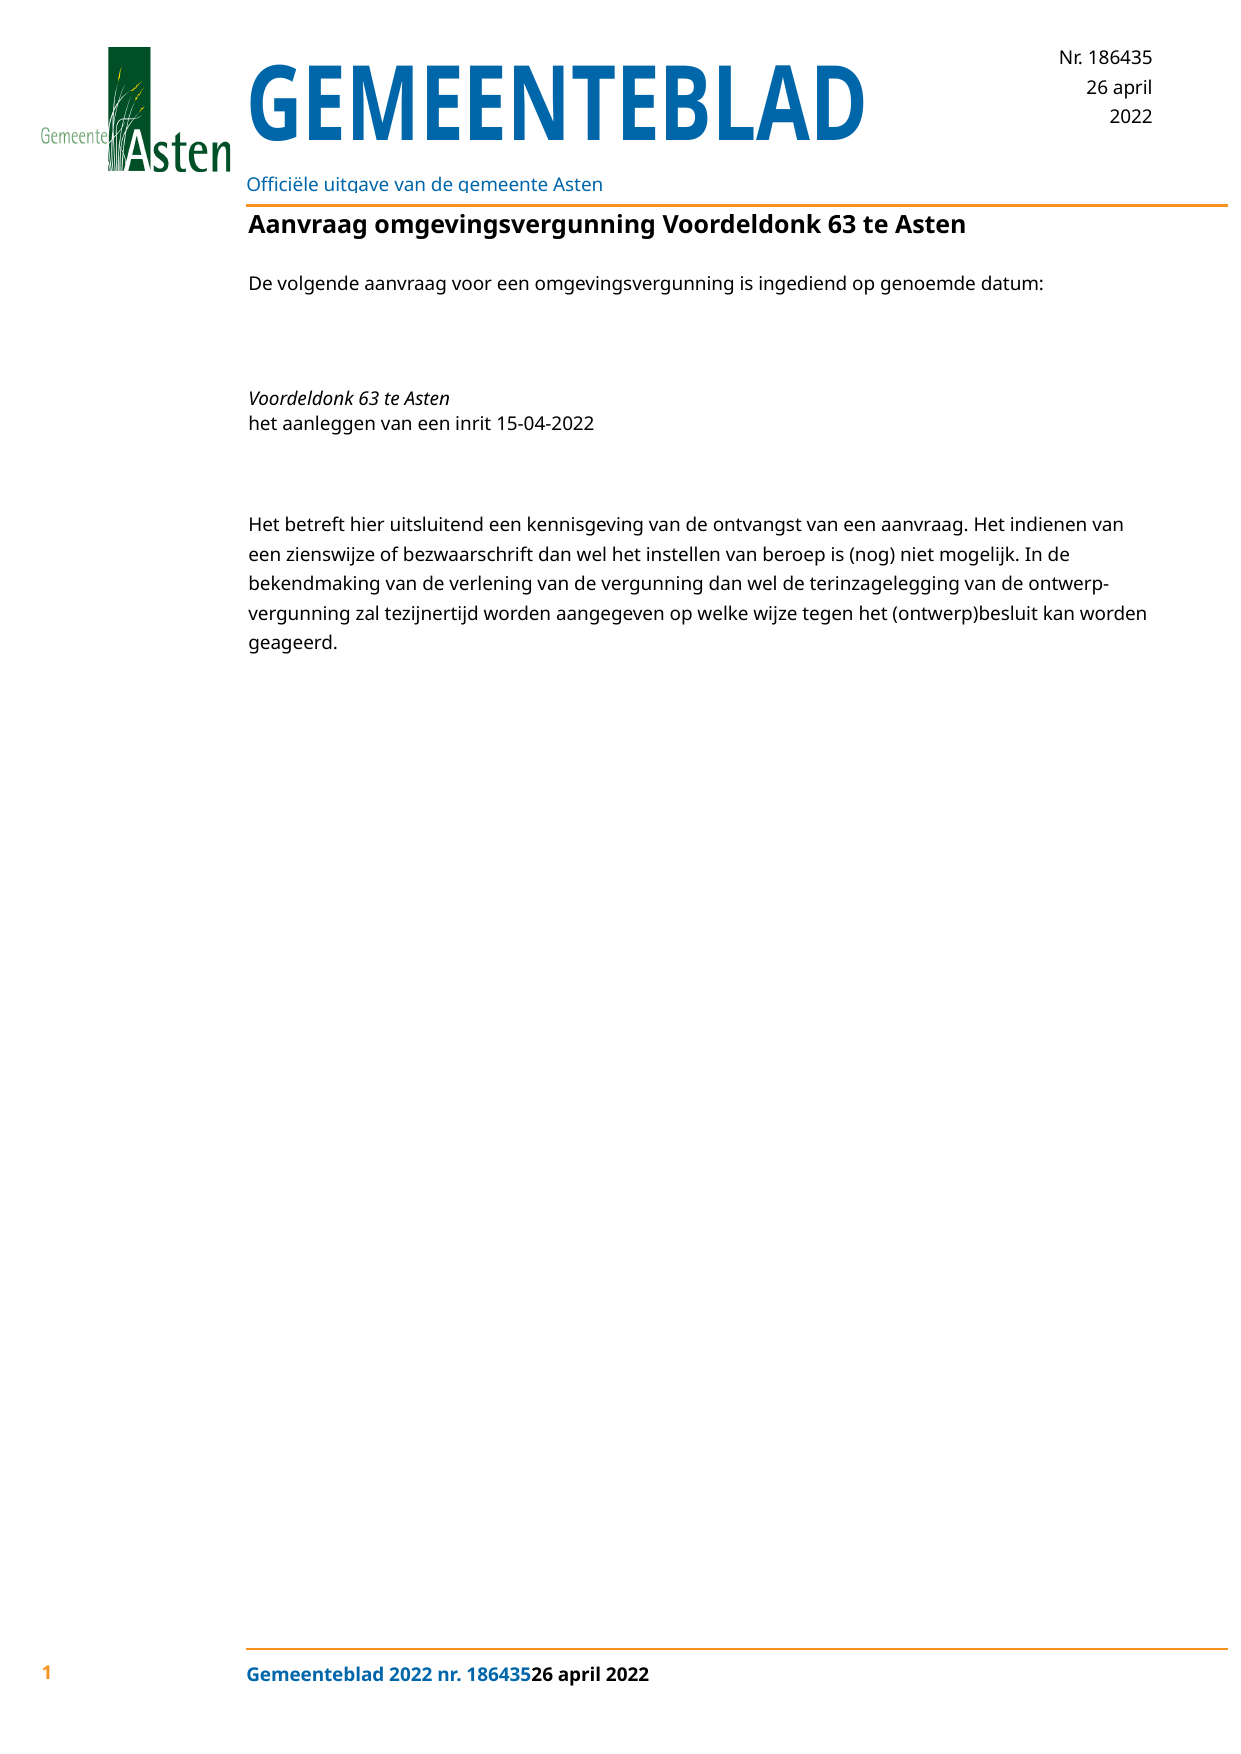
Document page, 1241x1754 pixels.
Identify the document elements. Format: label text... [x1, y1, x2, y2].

text Het betreft hier uitsluitend een kennisgeving van de ontvangst van een aanvraag. Het indienen van een zienswijze of bezwaarschrift dan wel het instellen van beroep is (nog) niet mogelijk. In de bekendmaking van de verlening van de vergunning dan wel de terinzagelegging van de ontwerp-vergunning zal tezijnertijd worden aangegeven op welke wijze tegen het (ontwerp)besluit kan worden geageerd. [248, 511, 1152, 655]
text Aanvraag omgevingsvergunning Voordeldonk 63 te Asten [248, 207, 1152, 241]
text Voordeldonk 63 te Asten [248, 385, 1152, 410]
picture [41, 47, 231, 172]
text De volgende aanvraag voor een omgevingsvergunning is ingediend op genoemde datum: [248, 270, 1152, 296]
text het aanleggen van een inrit 15-04-2022 [248, 410, 1152, 436]
